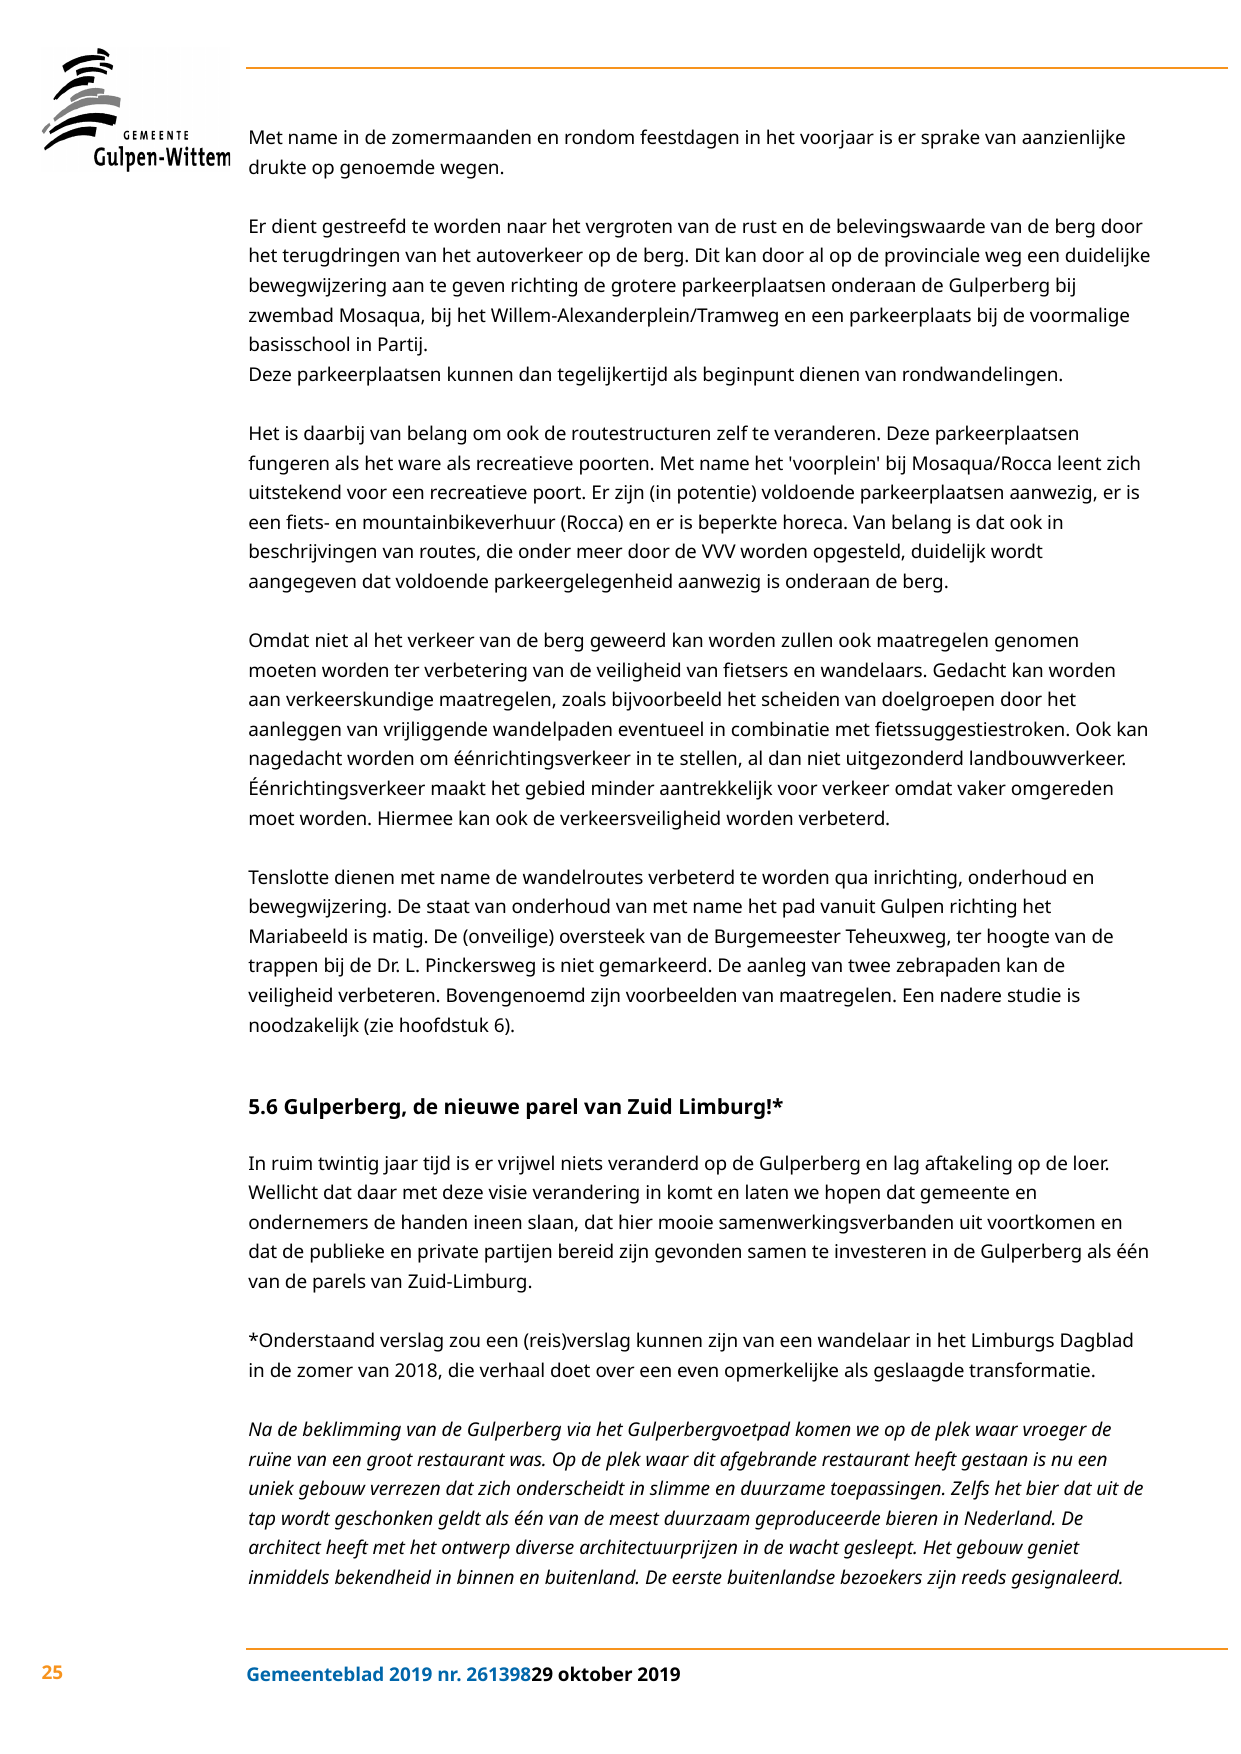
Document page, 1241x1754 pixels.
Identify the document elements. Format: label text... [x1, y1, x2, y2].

text Deze parkeerplaatsen kunnen dan tegelijkertijd als beginpunt dienen van rondwandelingen. [248, 361, 1152, 387]
text 5.6 Gulperberg, de nieuwe parel van Zuid Limburg!* [248, 1092, 1152, 1120]
text *Onderstaand verslag zou een (reis)verslag kunnen zijn van een wandelaar in het Limburgs Dagblad in de zomer van 2018, die verhaal doet over een even opmerkelijke als geslaagde transformatie. [248, 1327, 1152, 1383]
text Na de beklimming van de Gulperberg via het Gulperbergvoetpad komen we op de plek waar vroeger de ruïne van een groot restaurant was. Op de plek waar dit afgebrande restaurant heeft gestaan is nu een uniek gebouw verrezen dat zich onderscheidt in slimme en duurzame toepassingen. Zelfs het bier dat uit de tap wordt geschonken geldt als één van de meest duurzaam geproduceerde bieren in Nederland. De architect heeft met het ontwerp diverse architectuurprijzen in de wacht gesleept. Het gebouw geniet inmiddels bekendheid in binnen en buitenland. De eerste buitenlandse bezoekers zijn reeds gesignaleerd. [248, 1416, 1152, 1590]
text Er dient gestreefd te worden naar het vergroten van de rust en de belevingswaarde van de berg door het terugdringen van het autoverkeer op de berg. Dit kan door al op de provinciale weg een duidelijke bewegwijzering aan te geven richting de grotere parkeerplaatsen onderaan de Gulperberg bij zwembad Mosaqua, bij het Willem-Alexanderplein/Tramweg en een parkeerplaats bij de voormalige basisschool in Partij. [248, 213, 1152, 357]
text Omdat niet al het verkeer van de berg geweerd kan worden zullen ook maatregelen genomen moeten worden ter verbetering van de veiligheid van fietsers en wandelaars. Gedacht kan worden aan verkeerskundige maatregelen, zoals bijvoorbeeld het scheiden van doelgroepen door het aanleggen van vrijliggende wandelpaden eventueel in combinatie met fietssuggestiestroken. Ook kan nagedacht worden om éénrichtingsverkeer in te stellen, al dan niet uitgezonderd landbouwverkeer. Éénrichtingsverkeer maakt het gebied minder aantrekkelijk voor verkeer omdat vaker omgereden moet worden. Hiermee kan ook de verkeersveiligheid worden verbeterd. [248, 627, 1152, 831]
text Tenslotte dienen met name de wandelroutes verbeterd te worden qua inrichting, onderhoud en bewegwijzering. De staat van onderhoud van met name het pad vanuit Gulpen richting het Mariabeeld is matig. De (onveilige) oversteek van de Burgemeester Teheuxweg, ter hoogte van de trappen bij de Dr. L. Pinckersweg is niet gemarkeerd. De aanleg van twee zebrapaden kan de veiligheid verbeteren. Bovengenoemd zijn voorbeelden van maatregelen. Een nadere studie is noodzakelijk (zie hoofdstuk 6). [248, 864, 1152, 1038]
text Het is daarbij van belang om ook de routestructuren zelf te veranderen. Deze parkeerplaatsen fungeren als het ware als recreatieve poorten. Met name het 'voorplein' bij Mosaqua/Rocca leent zich uitstekend voor een recreatieve poort. Er zijn (in potentie) voldoende parkeerplaatsen aanwezig, er is een fiets- en mountainbikeverhuur (Rocca) en er is beperkte horeca. Van belang is dat ook in beschrijvingen van routes, die onder meer door de VVV worden opgesteld, duidelijk wordt aangegeven dat voldoende parkeergelegenheid aanwezig is onderaan de berg. [248, 420, 1152, 594]
text In ruim twintig jaar tijd is er vrijwel niets veranderd op de Gulperberg en lag aftakeling op de loer. Wellicht dat daar met deze visie verandering in komt en laten we hopen dat gemeente en ondernemers de handen ineen slaan, dat hier mooie samenwerkingsverbanden uit voortkomen en dat de publieke en private partijen bereid zijn gevonden samen te investeren in de Gulperberg als één van de parels van Zuid-Limburg. [248, 1150, 1152, 1294]
text Met name in de zomermaanden en rondom feestdagen in het voorjaar is er sprake van aanzienlijke drukte op genoemde wegen. [248, 124, 1152, 180]
picture [41, 47, 231, 172]
